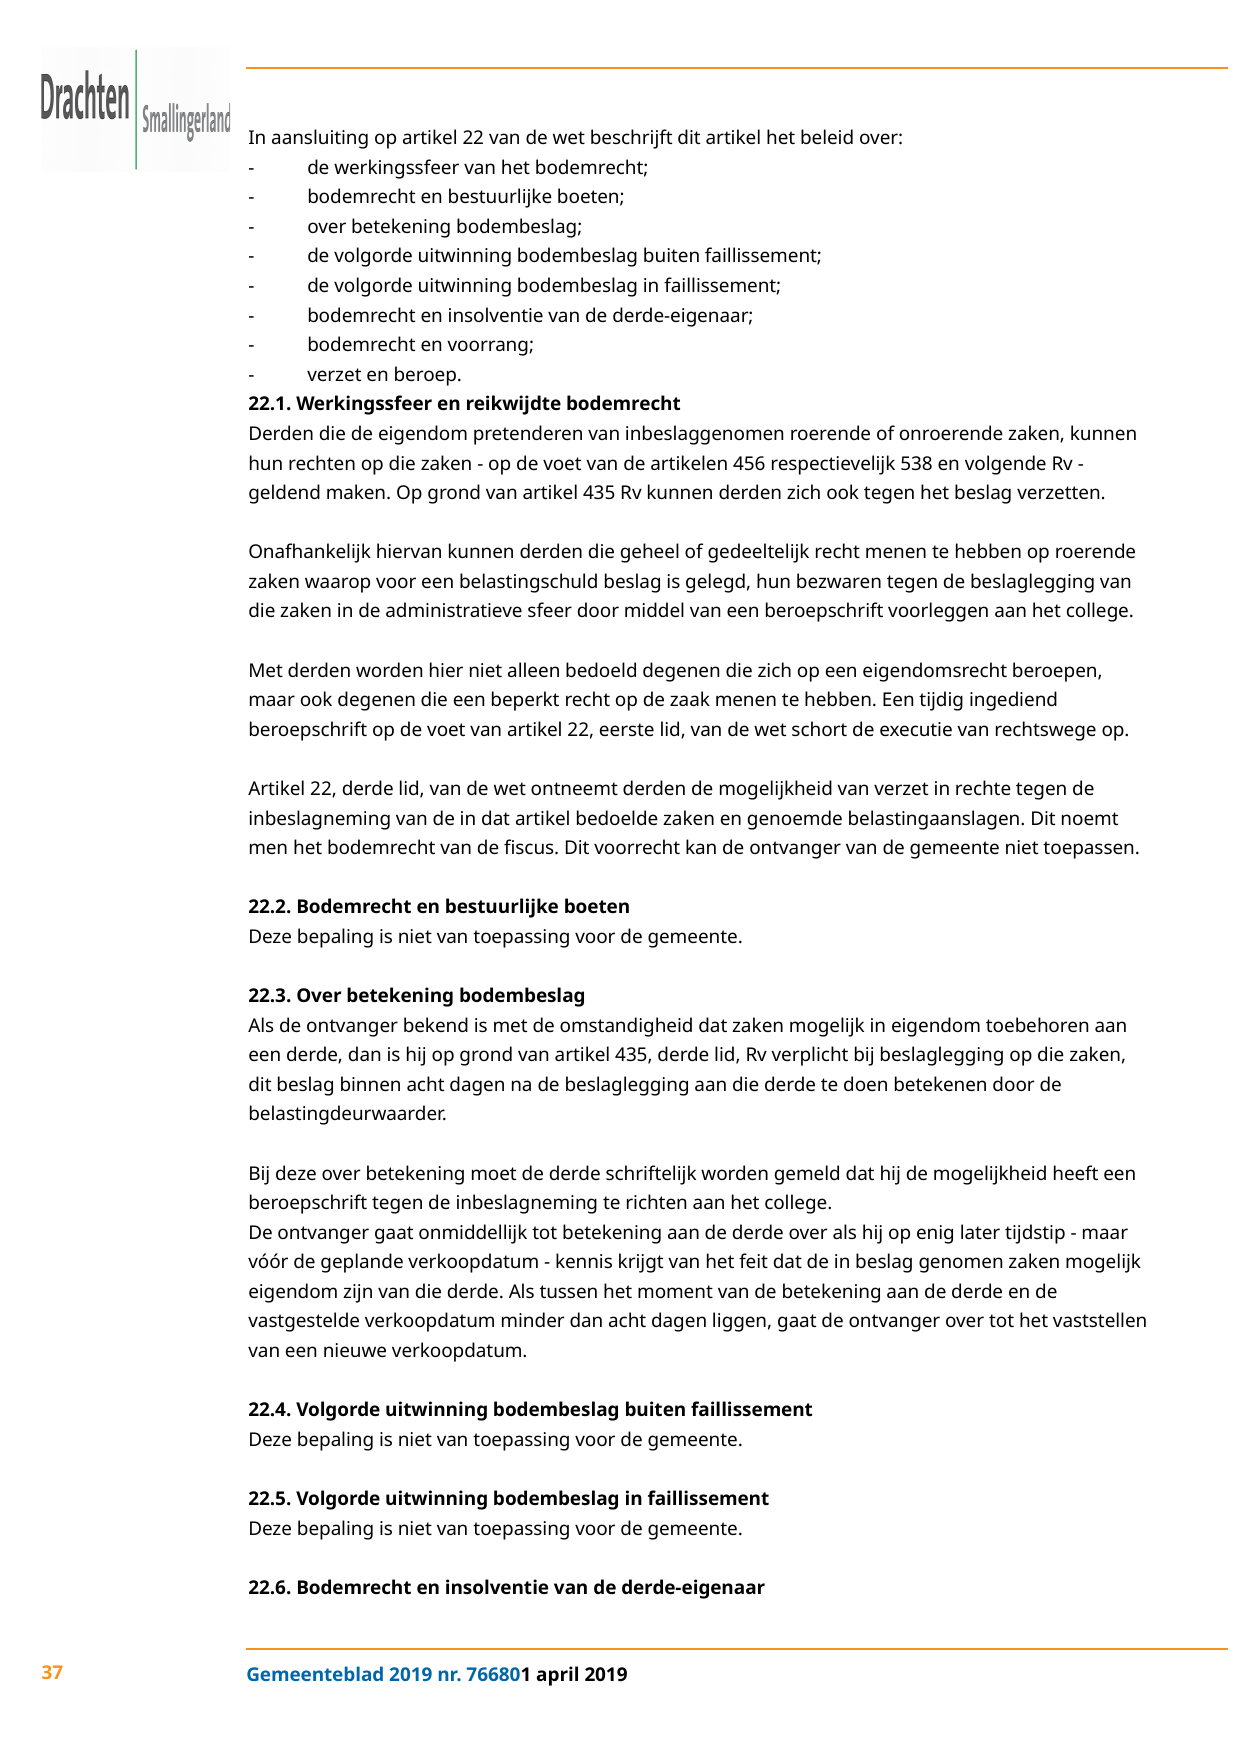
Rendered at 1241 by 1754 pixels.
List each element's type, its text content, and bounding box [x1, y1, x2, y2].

list verzet en beroep. [248, 361, 1152, 387]
text De ontvanger gaat onmiddellijk tot betekening aan de derde over als hij op enig later tijdstip - maar vóór de geplande verkoopdatum - kennis krijgt van het feit dat de in beslag genomen zaken mogelijk eigendom zijn van die derde. Als tussen het moment van de betekening aan de derde en de vastgestelde verkoopdatum minder dan acht dagen liggen, gaat de ontvanger over tot het vaststellen van een nieuwe verkoopdatum. [248, 1219, 1152, 1363]
list bodemrecht en bestuurlijke boeten; [248, 183, 1152, 209]
text 22.3. Over betekening bodembeslag [248, 982, 1152, 1008]
text 22.5. Volgorde uitwinning bodembeslag in faillissement [248, 1485, 1152, 1511]
text Deze bepaling is niet van toepassing voor de gemeente. [248, 923, 1152, 949]
text 22.6. Bodemrecht en insolventie van de derde-eigenaar [248, 1574, 1152, 1600]
text Deze bepaling is niet van toepassing voor de gemeente. [248, 1426, 1152, 1452]
list de volgorde uitwinning bodembeslag buiten faillissement; [248, 243, 1152, 268]
text Onafhankelijk hiervan kunnen derden die geheel of gedeeltelijk recht menen te hebben op roerende zaken waarop voor een belastingschuld beslag is gelegd, hun bezwaren tegen de beslaglegging van die zaken in de administratieve sfeer door middel van een beroepschrift voorleggen aan het college. [248, 538, 1152, 623]
text Als de ontvanger bekend is met de omstandigheid dat zaken mogelijk in eigendom toebehoren aan een derde, dan is hij op grond van artikel 435, derde lid, Rv verplicht bij beslaglegging op die zaken, dit beslag binnen acht dagen na de beslaglegging aan die derde te doen betekenen door de belastingdeurwaarder. [248, 1012, 1152, 1126]
text Bij deze over betekening moet de derde schriftelijk worden gemeld dat hij de mogelijkheid heeft een beroepschrift tegen de inbeslagneming te richten aan het college. [248, 1160, 1152, 1215]
picture [41, 47, 231, 172]
list bodemrecht en voorrang; [248, 331, 1152, 357]
list bodemrecht en insolventie van de derde-eigenaar; [248, 302, 1152, 328]
text 22.2. Bodemrecht en bestuurlijke boeten [248, 893, 1152, 919]
text Deze bepaling is niet van toepassing voor de gemeente. [248, 1515, 1152, 1541]
text In aansluiting op artikel 22 van de wet beschrijft dit artikel het beleid over: [248, 124, 1152, 150]
list de volgorde uitwinning bodembeslag in faillissement; [248, 272, 1152, 298]
text Derden die de eigendom pretenderen van inbeslaggenomen roerende of onroerende zaken, kunnen hun rechten op die zaken - op de voet van de artikelen 456 respectievelijk 538 en volgende Rv - geldend maken. Op grond van artikel 435 Rv kunnen derden zich ook tegen het beslag verzetten. [248, 420, 1152, 505]
text Artikel 22, derde lid, van de wet ontneemt derden de mogelijkheid van verzet in rechte tegen de inbeslagneming van de in dat artikel bedoelde zaken en genoemde belastingaanslagen. Dit noemt men het bodemrecht van de fiscus. Dit voorrecht kan de ontvanger van de gemeente niet toepassen. [248, 775, 1152, 860]
text Met derden worden hier niet alleen bedoeld degenen die zich op een eigendomsrecht beroepen, maar ook degenen die een beperkt recht op de zaak menen te hebben. Een tijdig ingediend beroepschrift op de voet van artikel 22, eerste lid, van de wet schort de executie van rechtswege op. [248, 657, 1152, 742]
text 22.4. Volgorde uitwinning bodembeslag buiten faillissement [248, 1396, 1152, 1422]
list over betekening bodembeslag; [248, 213, 1152, 239]
text 22.1. Werkingssfeer en reikwijdte bodemrecht [248, 391, 1152, 416]
list de werkingssfeer van het bodemrecht; [248, 154, 1152, 180]
